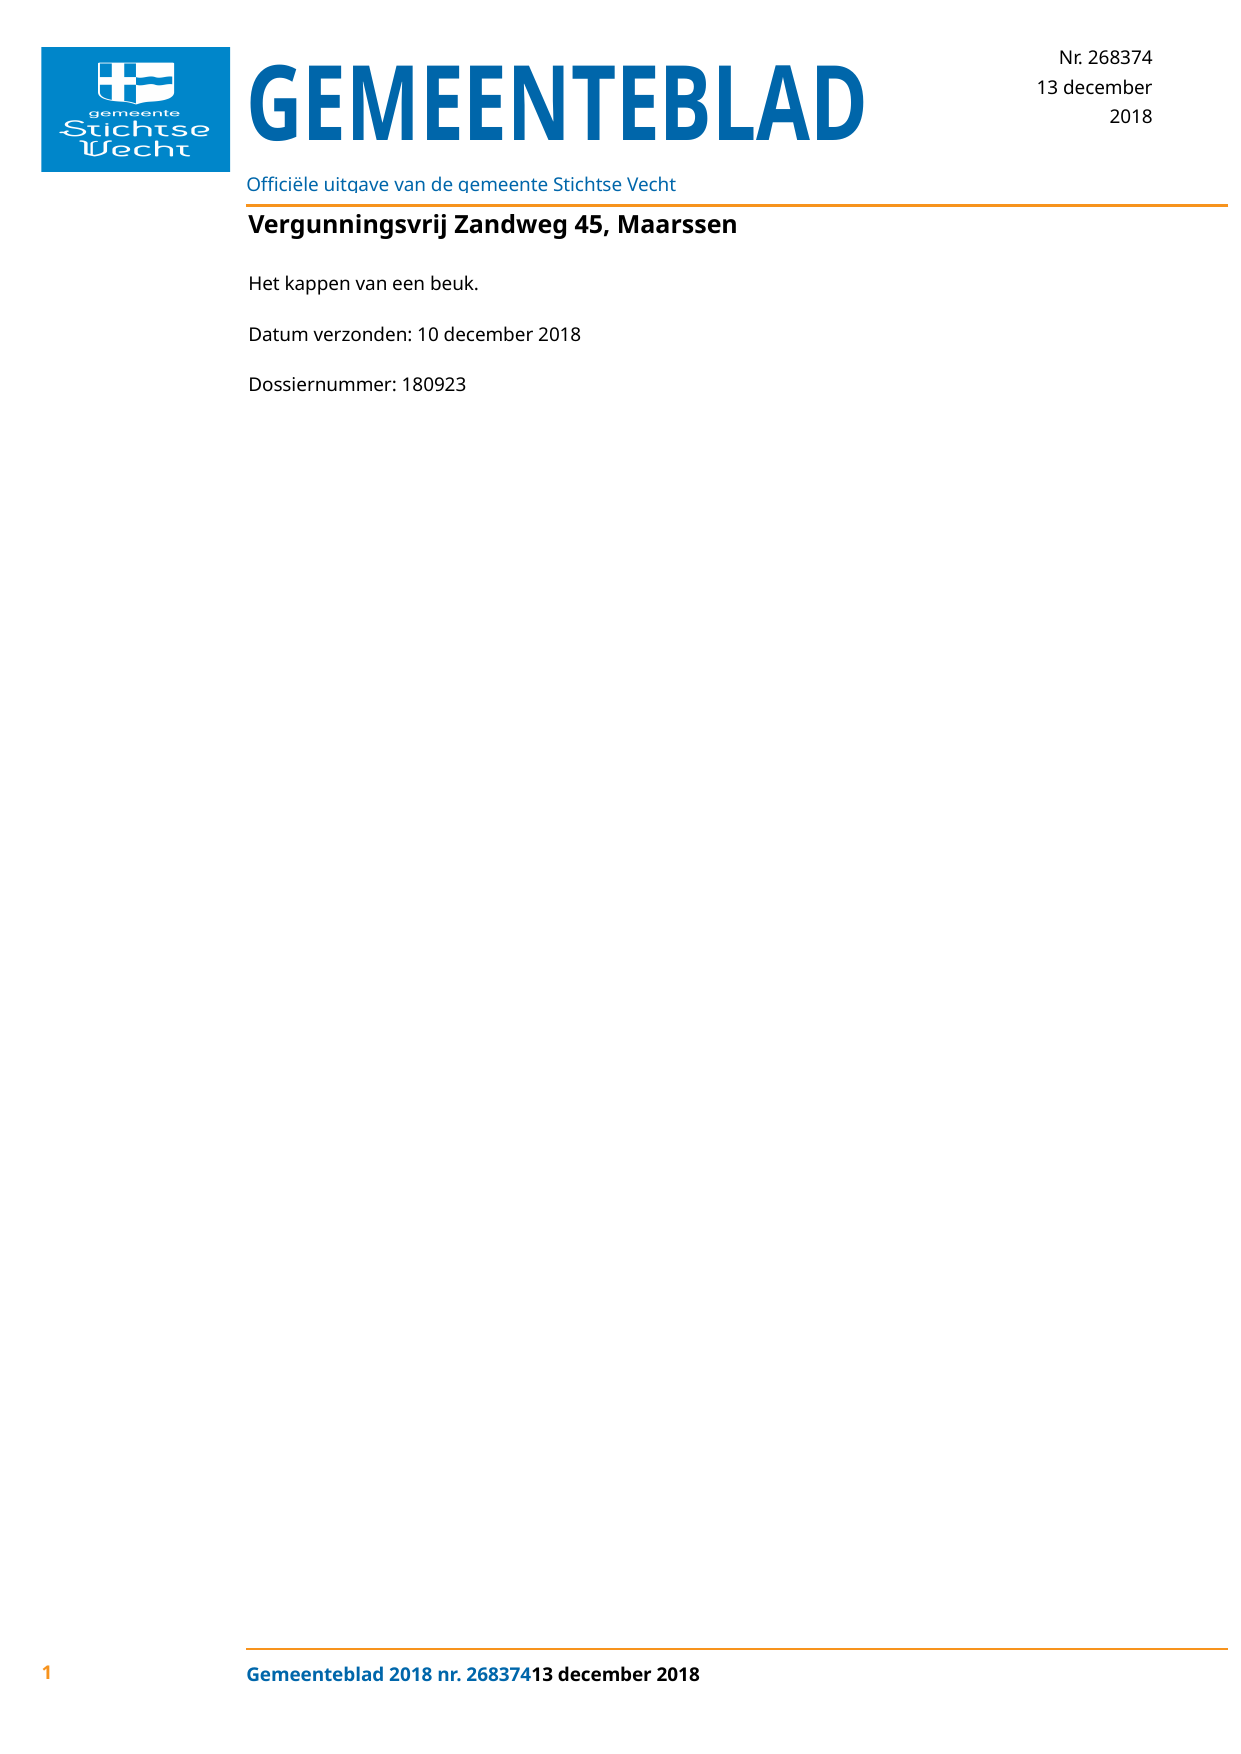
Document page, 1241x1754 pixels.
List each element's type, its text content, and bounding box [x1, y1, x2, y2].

text Het kappen van een beuk. [248, 270, 1152, 296]
text Vergunningsvrij Zandweg 45, Maarssen [248, 207, 1152, 241]
text Dossiernummer: 180923 [248, 371, 1152, 397]
picture [99, 63, 135, 101]
picture [137, 63, 174, 103]
text Datum verzonden: 10 december 2018 [248, 321, 1152, 346]
